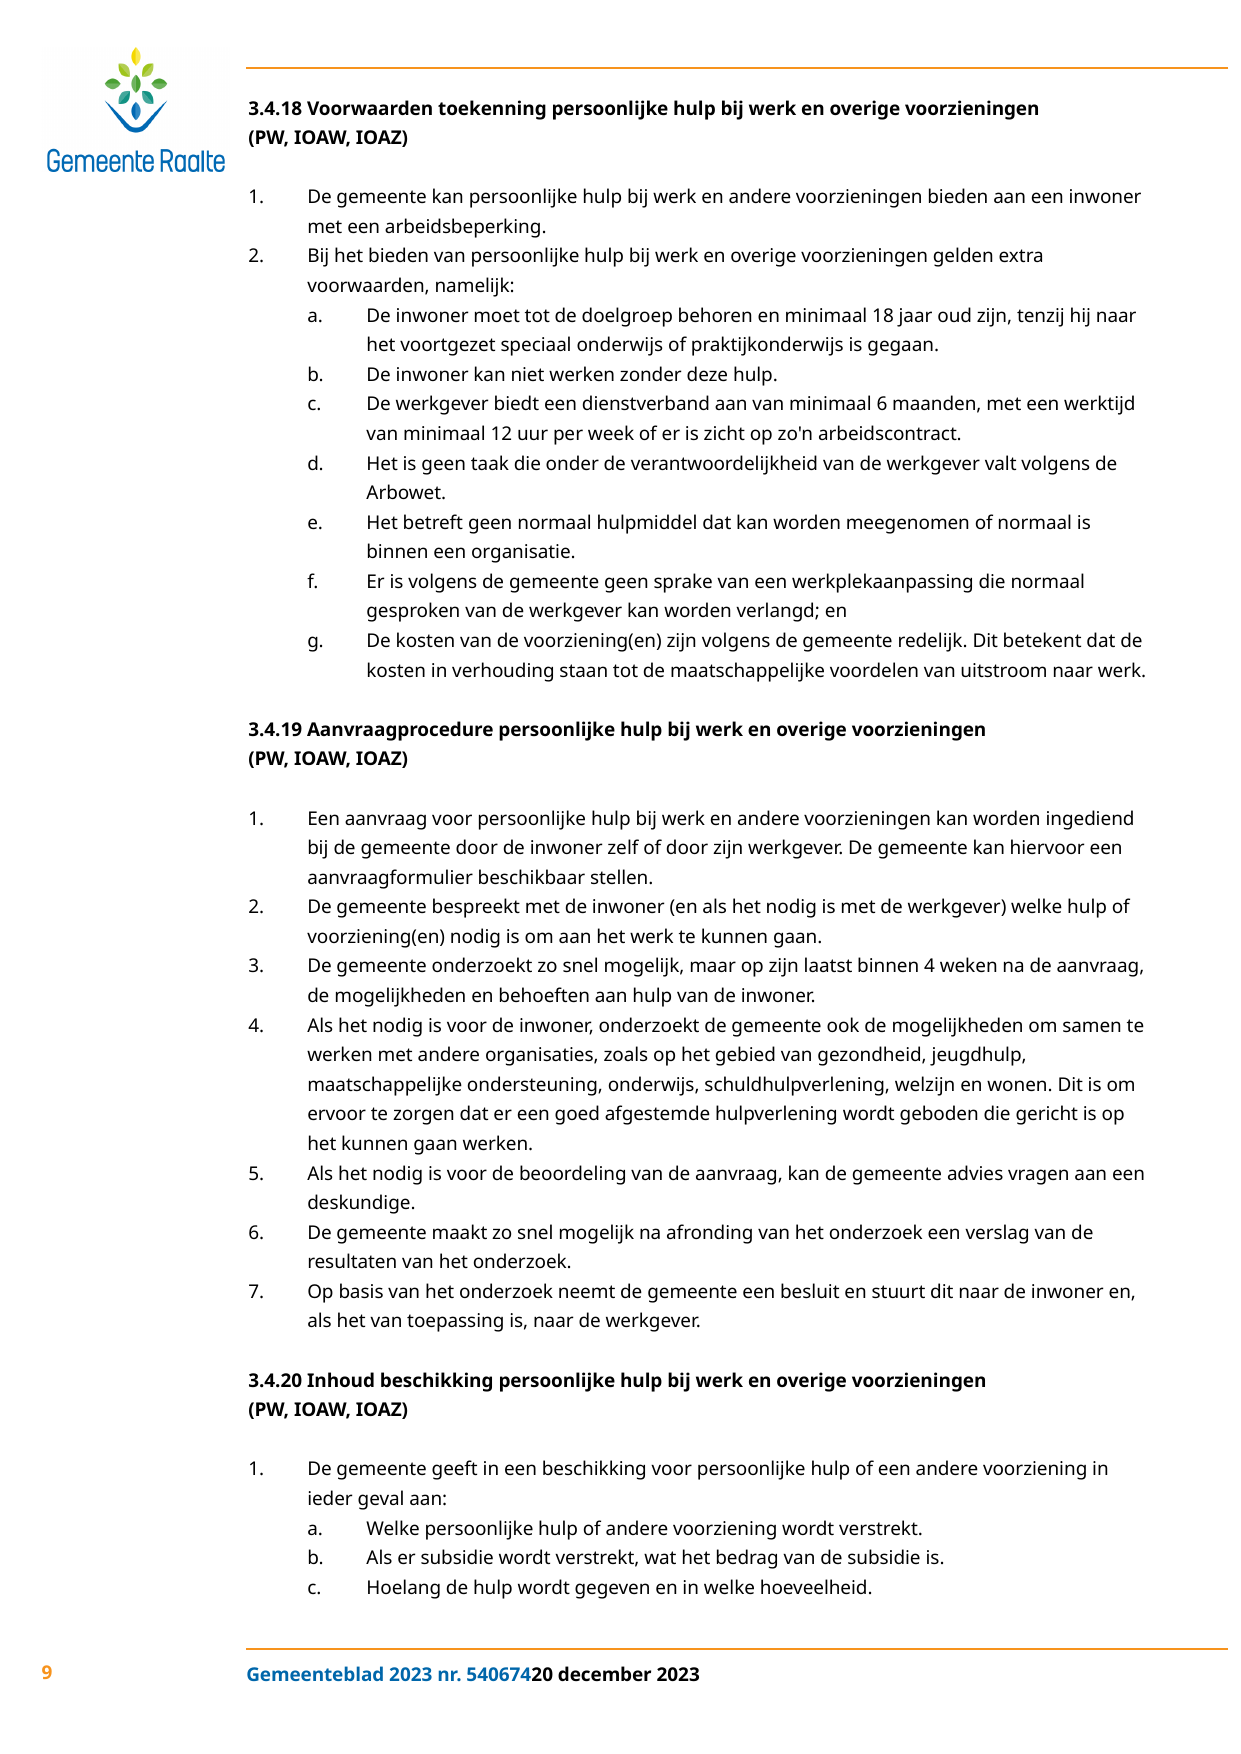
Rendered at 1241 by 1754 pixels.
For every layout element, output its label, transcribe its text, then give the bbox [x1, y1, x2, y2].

list Er is volgens de gemeente geen sprake van een werkplekaanpassing die normaal gesproken van de werkgever kan worden verlangd; en [307, 568, 1152, 623]
list De gemeente maakt zo snel mogelijk na afronding van het onderzoek een verslag van de resultaten van het onderzoek. [248, 1219, 1152, 1274]
text 3.4.20 Inhoud beschikking persoonlijke hulp bij werk en overige voorzieningen [248, 1367, 1152, 1393]
list Het betreft geen normaal hulpmiddel dat kan worden meegenomen of normaal is binnen een organisatie. [307, 509, 1152, 564]
list De gemeente kan persoonlijke hulp bij werk en andere voorzieningen bieden aan een inwoner met een arbeidsbeperking. [248, 183, 1152, 239]
list De gemeente onderzoekt zo snel mogelijk, maar op zijn laatst binnen 4 weken na de aanvraag, de mogelijkheden en behoeften aan hulp van de inwoner. [248, 953, 1152, 1008]
text (PW, IOAW, IOAZ) [248, 746, 1152, 771]
list Een aanvraag voor persoonlijke hulp bij werk en andere voorzieningen kan worden ingediend bij de gemeente door de inwoner zelf of door zijn werkgever. De gemeente kan hiervoor een aanvraagformulier beschikbaar stellen. [248, 805, 1152, 890]
list Als het nodig is voor de beoordeling van de aanvraag, kan de gemeente advies vragen aan een deskundige. [248, 1160, 1152, 1215]
text 3.4.18 Voorwaarden toekenning persoonlijke hulp bij werk en overige voorzieningen [248, 95, 1152, 121]
list Hoelang de hulp wordt gegeven en in welke hoeveelheid. [307, 1574, 1152, 1600]
list De inwoner kan niet werken zonder deze hulp. [307, 361, 1152, 387]
list Welke persoonlijke hulp of andere voorziening wordt verstrekt. [307, 1515, 1152, 1541]
list Het is geen taak die onder de verantwoordelijkheid van de werkgever valt volgens de Arbowet. [307, 450, 1152, 505]
text (PW, IOAW, IOAZ) [248, 1396, 1152, 1422]
list Als er subsidie wordt verstrekt, wat het bedrag van de subsidie is. [307, 1544, 1152, 1570]
list De inwoner moet tot de doelgroep behoren en minimaal 18 jaar oud zijn, tenzij hij naar het voortgezet speciaal onderwijs of praktijkonderwijs is gegaan. [307, 302, 1152, 357]
list Als het nodig is voor de inwoner, onderzoekt de gemeente ook de mogelijkheden om samen te werken met andere organisaties, zoals op het gebied van gezondheid, jeugdhulp, maatschappelijke ondersteuning, onderwijs, schuldhulpverlening, welzijn en wonen. Dit is om ervoor te zorgen dat er een goed afgestemde hulpverlening wordt geboden die gericht is op het kunnen gaan werken. [248, 1012, 1152, 1156]
list Op basis van het onderzoek neemt de gemeente een besluit en stuurt dit naar de inwoner en, als het van toepassing is, naar de werkgever. [248, 1278, 1152, 1333]
list De werkgever biedt een dienstverband aan van minimaal 6 maanden, met een werktijd van minimaal 12 uur per week of er is zicht op zo'n arbeidscontract. [307, 391, 1152, 446]
list De gemeente bespreekt met de inwoner (en als het nodig is met de werkgever) welke hulp of voorziening(en) nodig is om aan het werk te kunnen gaan. [248, 893, 1152, 949]
list De kosten van de voorziening(en) zijn volgens de gemeente redelijk. Dit betekent dat de kosten in verhouding staan tot de maatschappelijke voordelen van uitstroom naar werk. [307, 627, 1152, 683]
picture [41, 47, 231, 172]
text (PW, IOAW, IOAZ) [248, 124, 1152, 150]
list De gemeente geeft in een beschikking voor persoonlijke hulp of een andere voorziening in ieder geval aan: [248, 1456, 1152, 1511]
text 3.4.19 Aanvraagprocedure persoonlijke hulp bij werk en overige voorzieningen [248, 716, 1152, 742]
list Bij het bieden van persoonlijke hulp bij werk en overige voorzieningen gelden extra voorwaarden, namelijk: [248, 243, 1152, 298]
